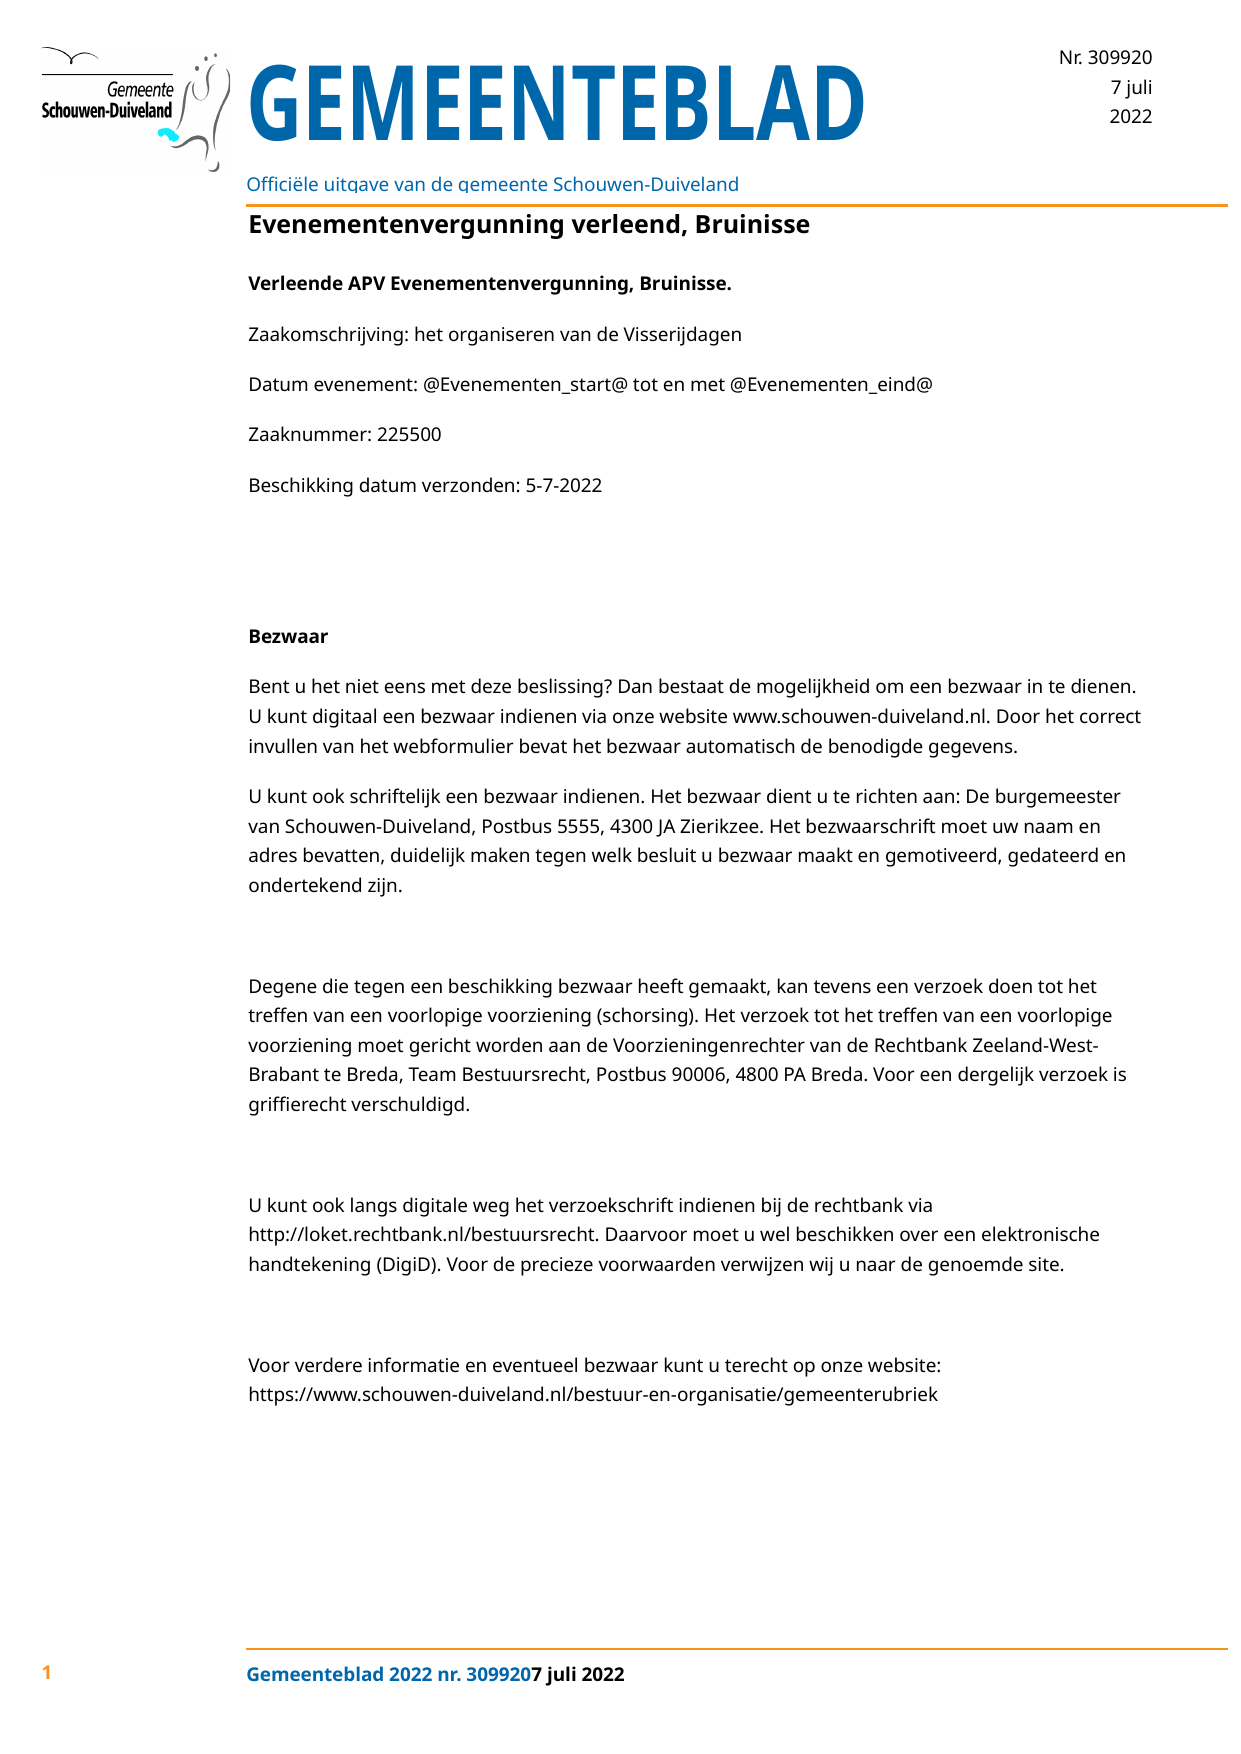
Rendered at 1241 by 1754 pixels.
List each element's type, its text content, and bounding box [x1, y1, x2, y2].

text Bent u het niet eens met deze beslissing? Dan bestaat de mogelijkheid om een bezwaar in te dienen. U kunt digitaal een bezwaar indienen via onze website www.schouwen-duiveland.nl. Door het correct invullen van het webformulier bevat het bezwaar automatisch de benodigde gegevens. [248, 674, 1152, 758]
text Beschikking datum verzonden: 5-7-2022 [248, 472, 1152, 498]
text U kunt ook langs digitale weg het verzoekschrift indienen bij de rechtbank via http://loket.rechtbank.nl/bestuursrecht. Daarvoor moet u wel beschikken over een elektronische handtekening (DigiD). Voor de precieze voorwaarden verwijzen wij u naar de genoemde site. [248, 1192, 1152, 1277]
text Bezwaar [248, 623, 1152, 649]
text U kunt ook schriftelijk een bezwaar indienen. Het bezwaar dient u te richten aan: De burgemeester van Schouwen-Duiveland, Postbus 5555, 4300 JA Zierikzee. Het bezwaarschrift moet uw naam en adres bevatten, duidelijk maken tegen welk besluit u bezwaar maakt en gemotiveerd, gedateerd en ondertekend zijn. [248, 783, 1152, 898]
text Voor verdere informatie en eventueel bezwaar kunt u terecht op onze website: https://www.schouwen-duiveland.nl/bestuur-en-organisatie/gemeenterubriek [248, 1352, 1152, 1407]
text Verleende APV Evenementenvergunning, Bruinisse. [248, 270, 1152, 296]
text Degene die tegen een beschikking bezwaar heeft gemaakt, kan tevens een verzoek doen tot het treffen van een voorlopige voorziening (schorsing). Het verzoek tot het treffen van een voorlopige voorziening moet gericht worden aan de Voorzieningenrechter van de Rechtbank Zeeland-West-Brabant te Breda, Team Bestuursrecht, Postbus 90006, 4800 PA Breda. Voor een dergelijk verzoek is griffierecht verschuldigd. [248, 973, 1152, 1117]
picture [41, 47, 231, 172]
text Zaakomschrijving: het organiseren van de Visserijdagen [248, 321, 1152, 346]
text Zaaknummer: 225500 [248, 422, 1152, 447]
text Datum evenement: @Evenementen_start@ tot en met @Evenementen_eind@ [248, 371, 1152, 397]
text Evenementenvergunning verleend, Bruinisse [248, 207, 1152, 241]
